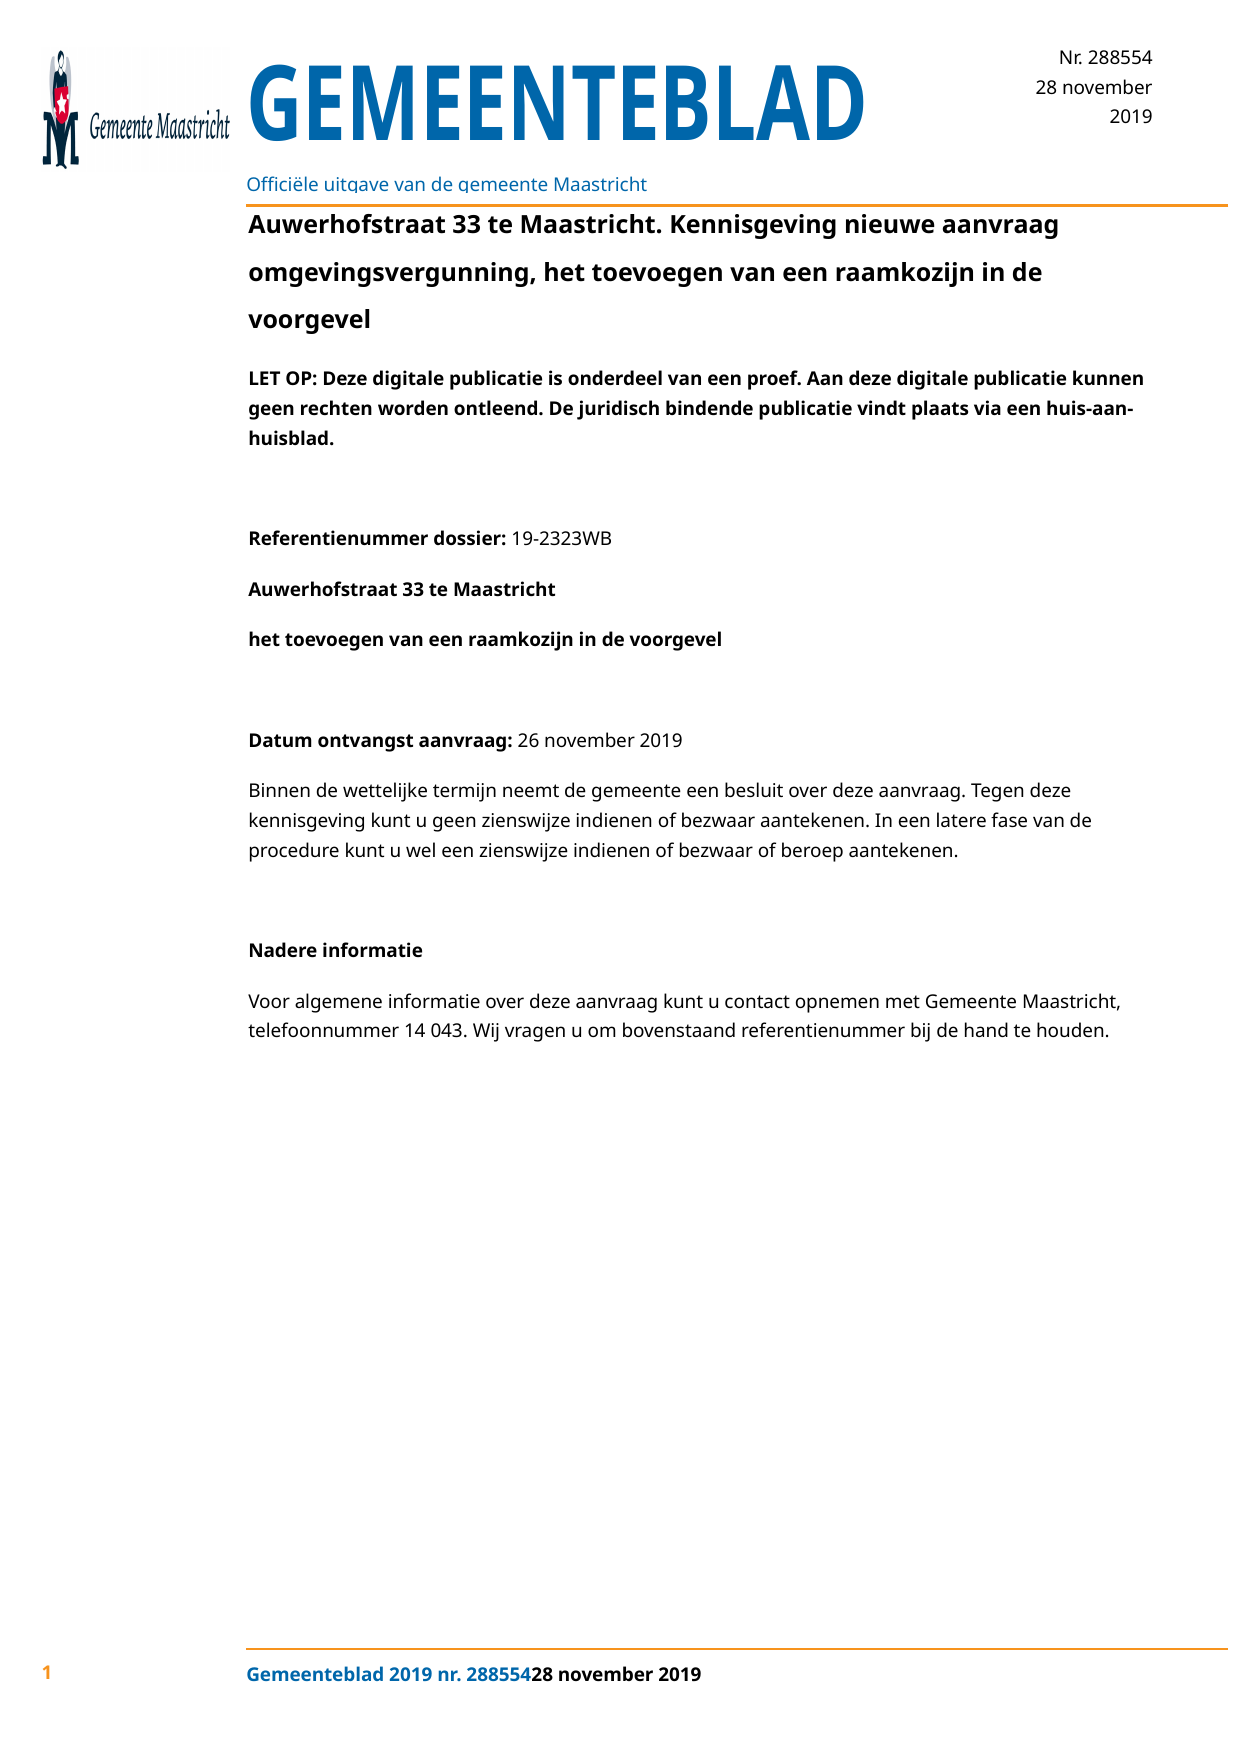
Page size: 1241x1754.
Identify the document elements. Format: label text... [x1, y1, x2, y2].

text Voor algemene informatie over deze aanvraag kunt u contact opnemen met Gemeente Maastricht, telefoonnummer 14 043. Wij vragen u om bovenstaand referentienummer bij de hand te houden. [248, 988, 1152, 1043]
text Auwerhofstraat 33 te Maastricht [248, 576, 1152, 602]
text Datum ontvangst aanvraag: 26 november 2019 [248, 727, 1152, 753]
picture [41, 47, 231, 172]
text LET OP: Deze digitale publicatie is onderdeel van een proef. Aan deze digitale publicatie kunnen geen rechten worden ontleend. De juridisch bindende publicatie vindt plaats via een huis-aan-huisblad. [248, 366, 1152, 450]
text Binnen de wettelijke termijn neemt de gemeente een besluit over deze aanvraag. Tegen deze kennisgeving kunt u geen zienswijze indienen of bezwaar aantekenen. In een latere fase van de procedure kunt u wel een zienswijze indienen of bezwaar of beroep aantekenen. [248, 778, 1152, 862]
text Auwerhofstraat 33 te Maastricht. Kennisgeving nieuwe aanvraag omgevingsvergunning, het toevoegen van een raamkozijn in de voorgevel [248, 207, 1152, 336]
text het toevoegen van een raamkozijn in de voorgevel [248, 626, 1152, 652]
text Referentienummer dossier: 19-2323WB [248, 526, 1152, 551]
text Nadere informatie [248, 938, 1152, 963]
